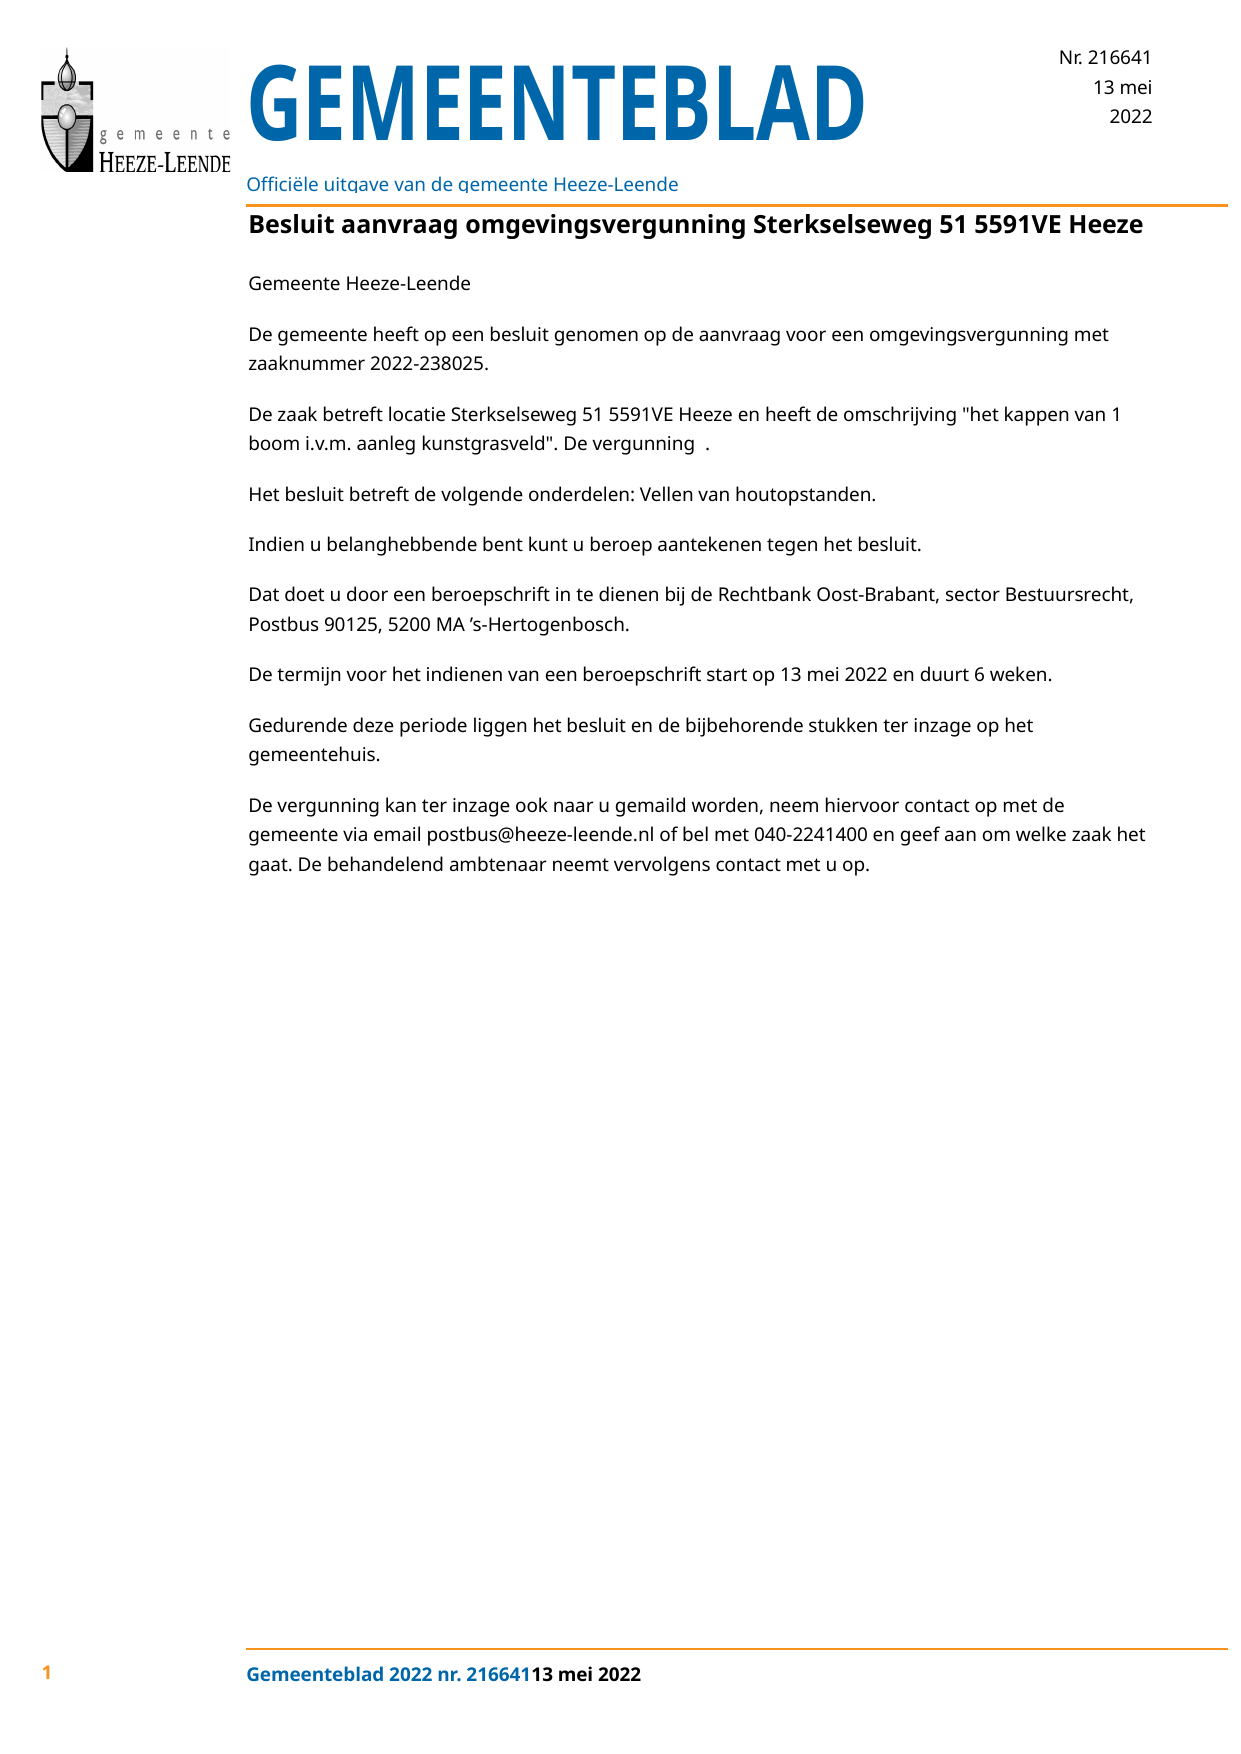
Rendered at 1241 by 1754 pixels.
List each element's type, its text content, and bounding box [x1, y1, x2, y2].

text De gemeente heeft op een besluit genomen op de aanvraag voor een omgevingsvergunning met zaaknummer 2022-238025. [248, 321, 1152, 376]
text Gedurende deze periode liggen het besluit en de bijbehorende stukken ter inzage op het gemeentehuis. [248, 712, 1152, 767]
text De vergunning kan ter inzage ook naar u gemaild worden, neem hiervoor contact op met de gemeente via email postbus@heeze-leende.nl of bel met 040-2241400 en geef aan om welke zaak het gaat. De behandelend ambtenaar neemt vervolgens contact met u op. [248, 792, 1152, 877]
text Indien u belanghebbende bent kunt u beroep aantekenen tegen het besluit. [248, 531, 1152, 557]
text De termijn voor het indienen van een beroepschrift start op 13 mei 2022 en duurt 6 weken. [248, 662, 1152, 687]
text Gemeente Heeze-Leende [248, 270, 1152, 296]
text Het besluit betreft de volgende onderdelen: Vellen van houtopstanden. [248, 481, 1152, 506]
text Besluit aanvraag omgevingsvergunning Sterkselseweg 51 5591VE Heeze [248, 207, 1152, 241]
picture [41, 47, 231, 172]
text De zaak betreft locatie Sterkselseweg 51 5591VE Heeze en heeft de omschrijving "het kappen van 1 boom i.v.m. aanleg kunstgrasveld". De vergunning . [248, 401, 1152, 456]
text Dat doet u door een beroepschrift in te dienen bij de Rechtbank Oost-Brabant, sector Bestuursrecht, Postbus 90125, 5200 MA ’s-Hertogenbosch. [248, 582, 1152, 637]
